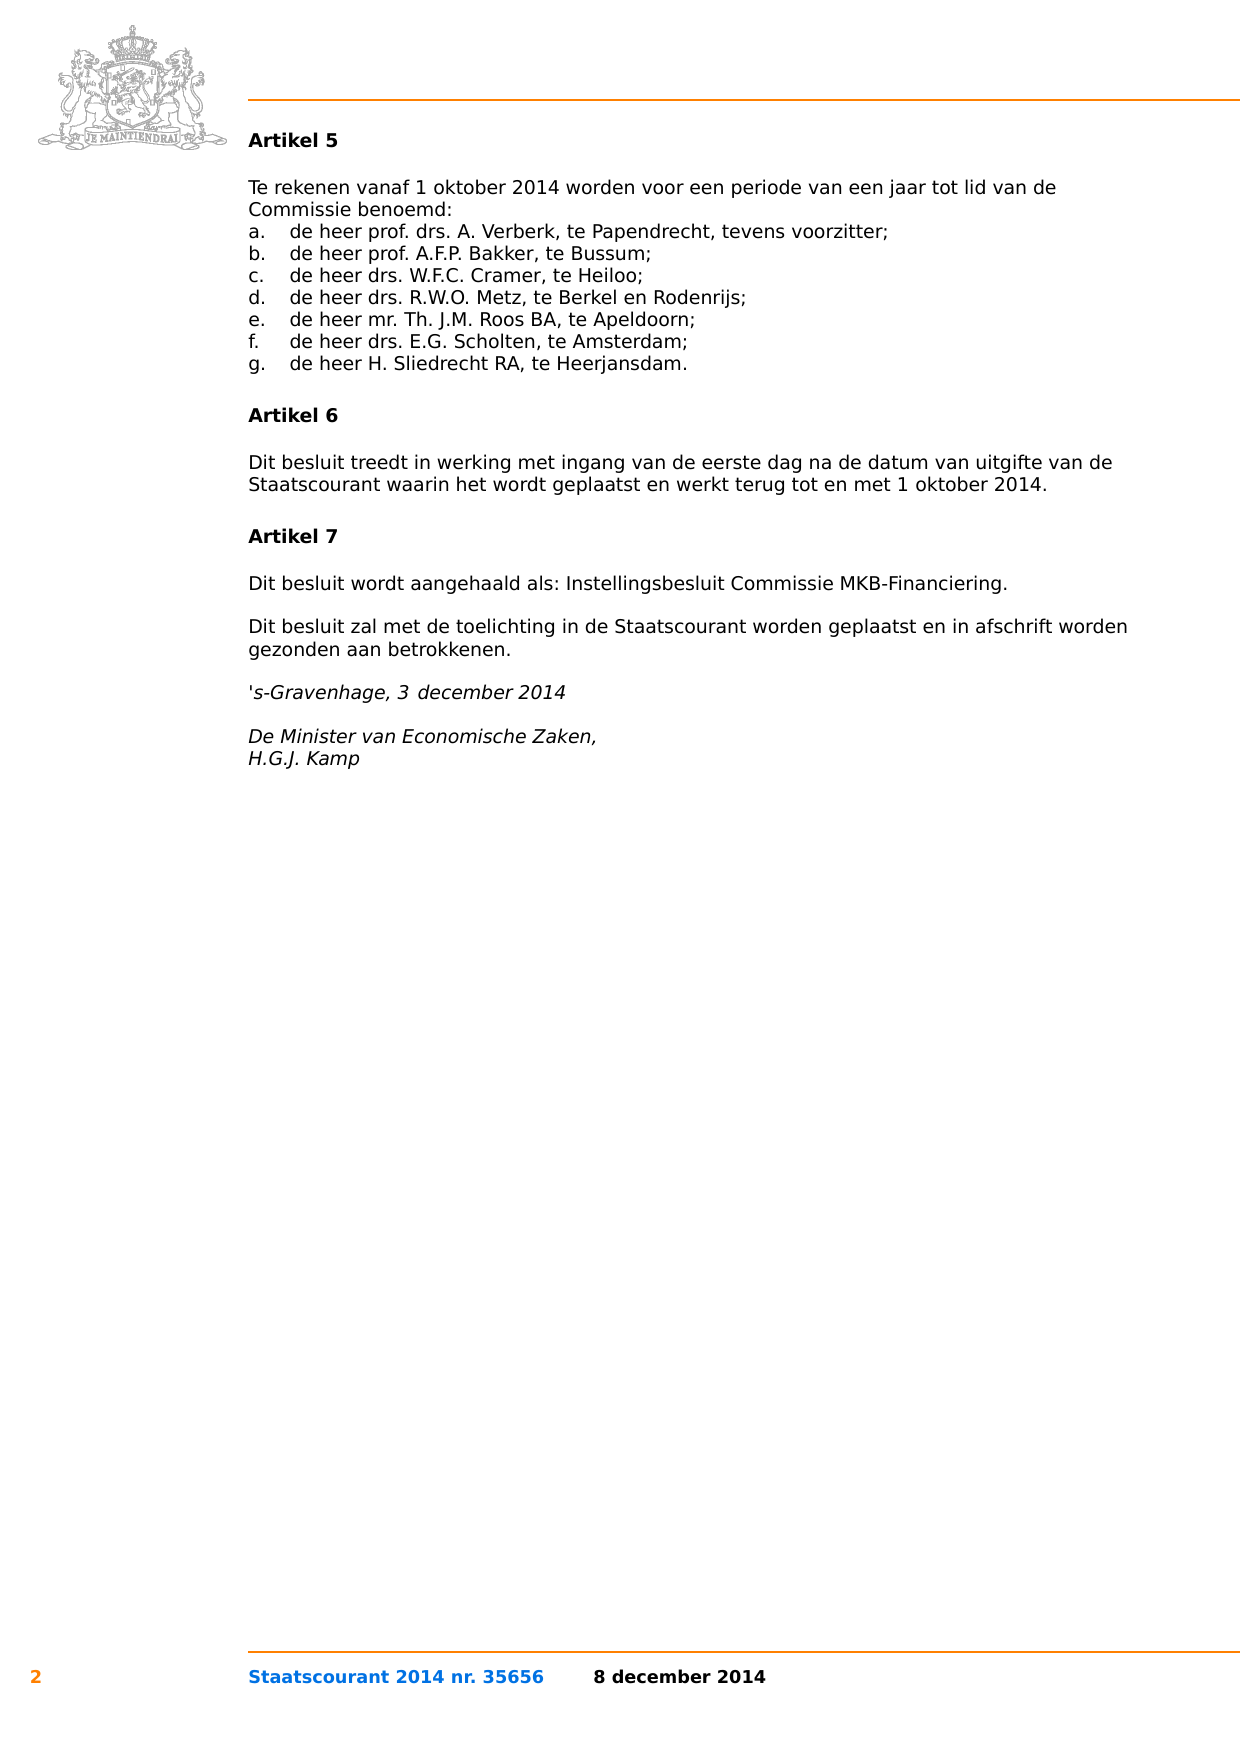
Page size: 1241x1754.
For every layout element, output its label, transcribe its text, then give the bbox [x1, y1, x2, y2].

text 's-Gravenhage, 3 december 2014 [248, 682, 1163, 704]
text d. de heer drs. R.W.O. Metz, te Berkel en Rodenrijs; [248, 287, 1163, 309]
text e. de heer mr. Th. J.M. Roos BA, te Apeldoorn; [248, 309, 1163, 331]
text f. de heer drs. E.G. Scholten, te Amsterdam; [248, 331, 1163, 353]
subtitle Artikel 6 [248, 405, 1163, 427]
text De Minister van Economische Zaken, H.G.J. Kamp [248, 726, 1163, 770]
subtitle Artikel 5 [248, 130, 1163, 152]
picture [38, 25, 227, 150]
subtitle Artikel 7 [248, 526, 1163, 548]
text Te rekenen vanaf 1 oktober 2014 worden voor een periode van een jaar tot lid van de Commissie benoemd: [248, 177, 1163, 221]
text Dit besluit zal met de toelichting in de Staatscourant worden geplaatst en in afschrift worden gezonden aan betrokkenen. [248, 616, 1163, 660]
text g. de heer H. Sliedrecht RA, te Heerjansdam. [248, 353, 1163, 375]
text Dit besluit wordt aangehaald als: Instellingsbesluit Commissie MKB-Financiering. [248, 573, 1163, 594]
text Dit besluit treedt in werking met ingang van de eerste dag na de datum van uitgifte van de Staatscourant waarin het wordt geplaatst en werkt terug tot en met 1 oktober 2014. [248, 452, 1163, 496]
text b. de heer prof. A.F.P. Bakker, te Bussum; [248, 243, 1163, 265]
text c. de heer drs. W.F.C. Cramer, te Heiloo; [248, 265, 1163, 287]
text a. de heer prof. drs. A. Verberk, te Papendrecht, tevens voorzitter; [248, 221, 1163, 243]
